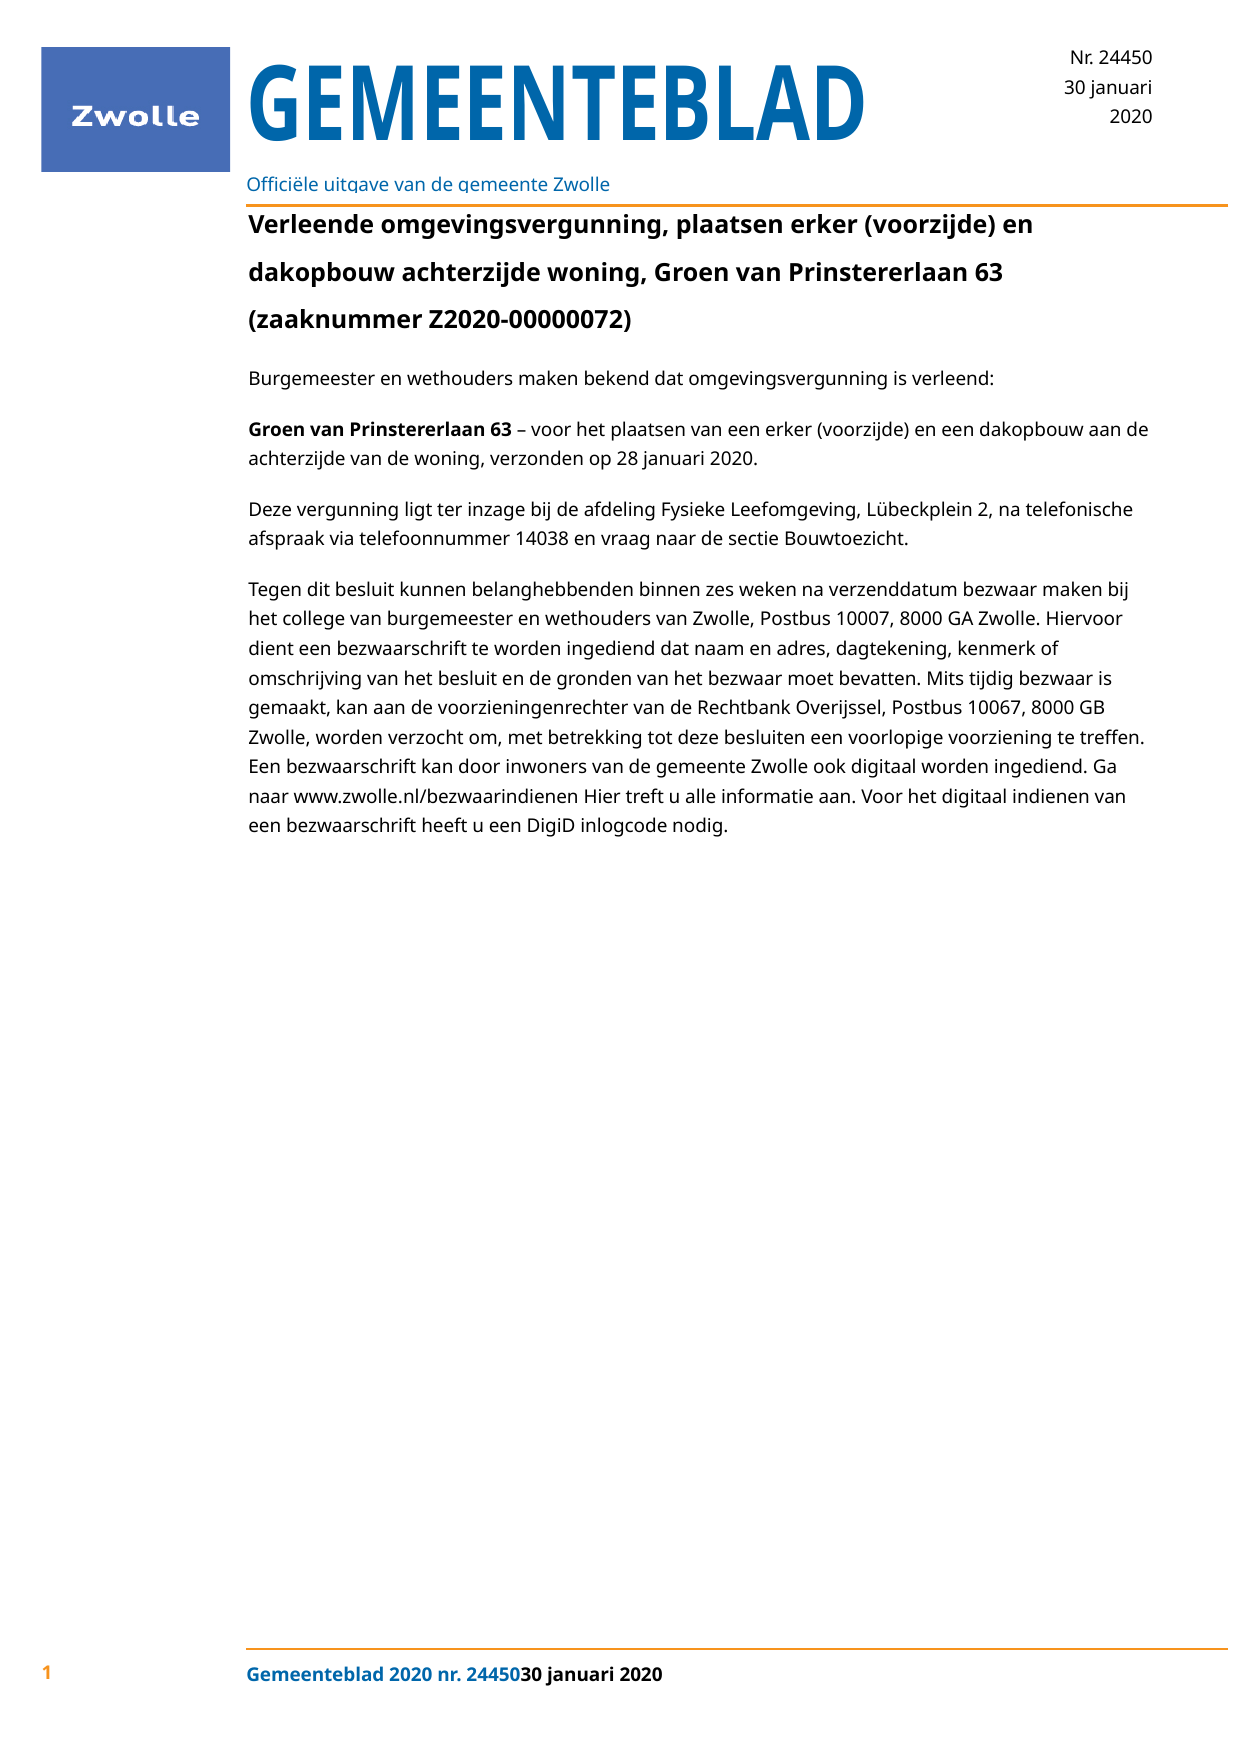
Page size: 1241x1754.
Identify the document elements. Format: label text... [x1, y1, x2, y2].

text Groen van Prinstererlaan 63 – voor het plaatsen van een erker (voorzijde) en een dakopbouw aan de achterzijde van de woning, verzonden op 28 januari 2020. [248, 416, 1152, 471]
text Tegen dit besluit kunnen belanghebbenden binnen zes weken na verzenddatum bezwaar maken bij het college van burgemeester en wethouders van Zwolle, Postbus 10007, 8000 GA Zwolle. Hiervoor dient een bezwaarschrift te worden ingediend dat naam en adres, dagtekening, kenmerk of omschrijving van het besluit en de gronden van het bezwaar moet bevatten. Mits tijdig bezwaar is gemaakt, kan aan de voorzieningenrechter van de Rechtbank Overijssel, Postbus 10067, 8000 GB Zwolle, worden verzocht om, met betrekking tot deze besluiten een voorlopige voorziening te treffen. Een bezwaarschrift kan door inwoners van de gemeente Zwolle ook digitaal worden ingediend. Ga naar www.zwolle.nl/bezwaarindienen Hier treft u alle informatie aan. Voor het digitaal indienen van een bezwaarschrift heeft u een DigiD inlogcode nodig. [248, 576, 1152, 838]
text Verleende omgevingsvergunning, plaatsen erker (voorzijde) en dakopbouw achterzijde woning, Groen van Prinstererlaan 63 (zaaknummer Z2020-00000072) [248, 207, 1152, 336]
text Burgemeester en wethouders maken bekend dat omgevingsvergunning is verleend: [248, 366, 1152, 391]
text Deze vergunning ligt ter inzage bij de afdeling Fysieke Leefomgeving, Lübeckplein 2, na telefonische afspraak via telefoonnummer 14038 en vraag naar de sectie Bouwtoezicht. [248, 496, 1152, 551]
picture [41, 47, 231, 172]
